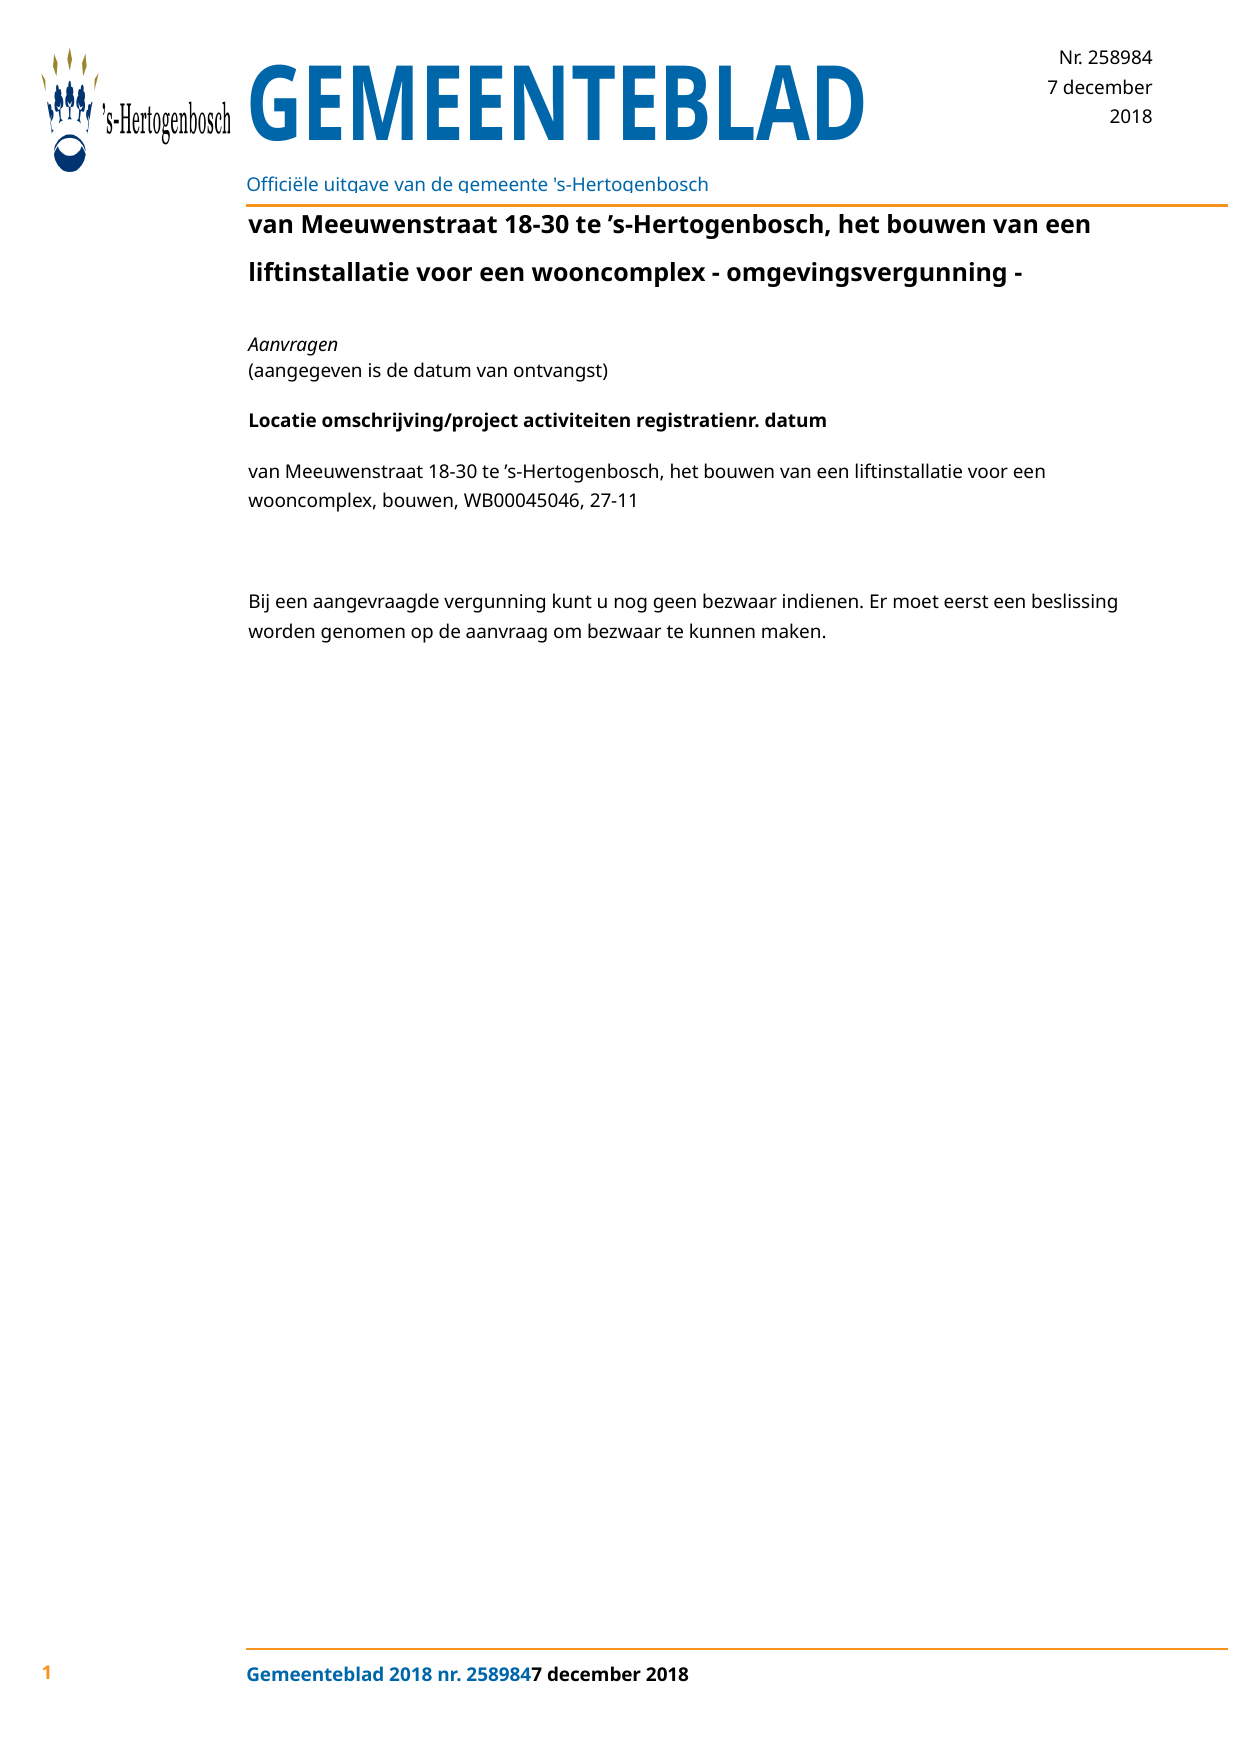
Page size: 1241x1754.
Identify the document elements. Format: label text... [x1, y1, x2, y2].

text van Meeuwenstraat 18-30 te ’s-Hertogenbosch, het bouwen van een liftinstallatie voor een wooncomplex, bouwen, WB00045046, 27-11 [248, 458, 1152, 513]
text Aanvragen [248, 331, 1152, 357]
text Bij een aangevraagde vergunning kunt u nog geen bezwaar indienen. Er moet eerst een beslissing worden genomen op de aanvraag om bezwaar te kunnen maken. [248, 588, 1152, 644]
text Locatie omschrijving/project activiteiten registratienr. datum [248, 408, 1152, 433]
text (aangegeven is de datum van ontvangst) [248, 357, 1152, 383]
text van Meeuwenstraat 18-30 te ’s-Hertogenbosch, het bouwen van een liftinstallatie voor een wooncomplex - omgevingsvergunning - [248, 207, 1152, 288]
picture [41, 47, 231, 172]
